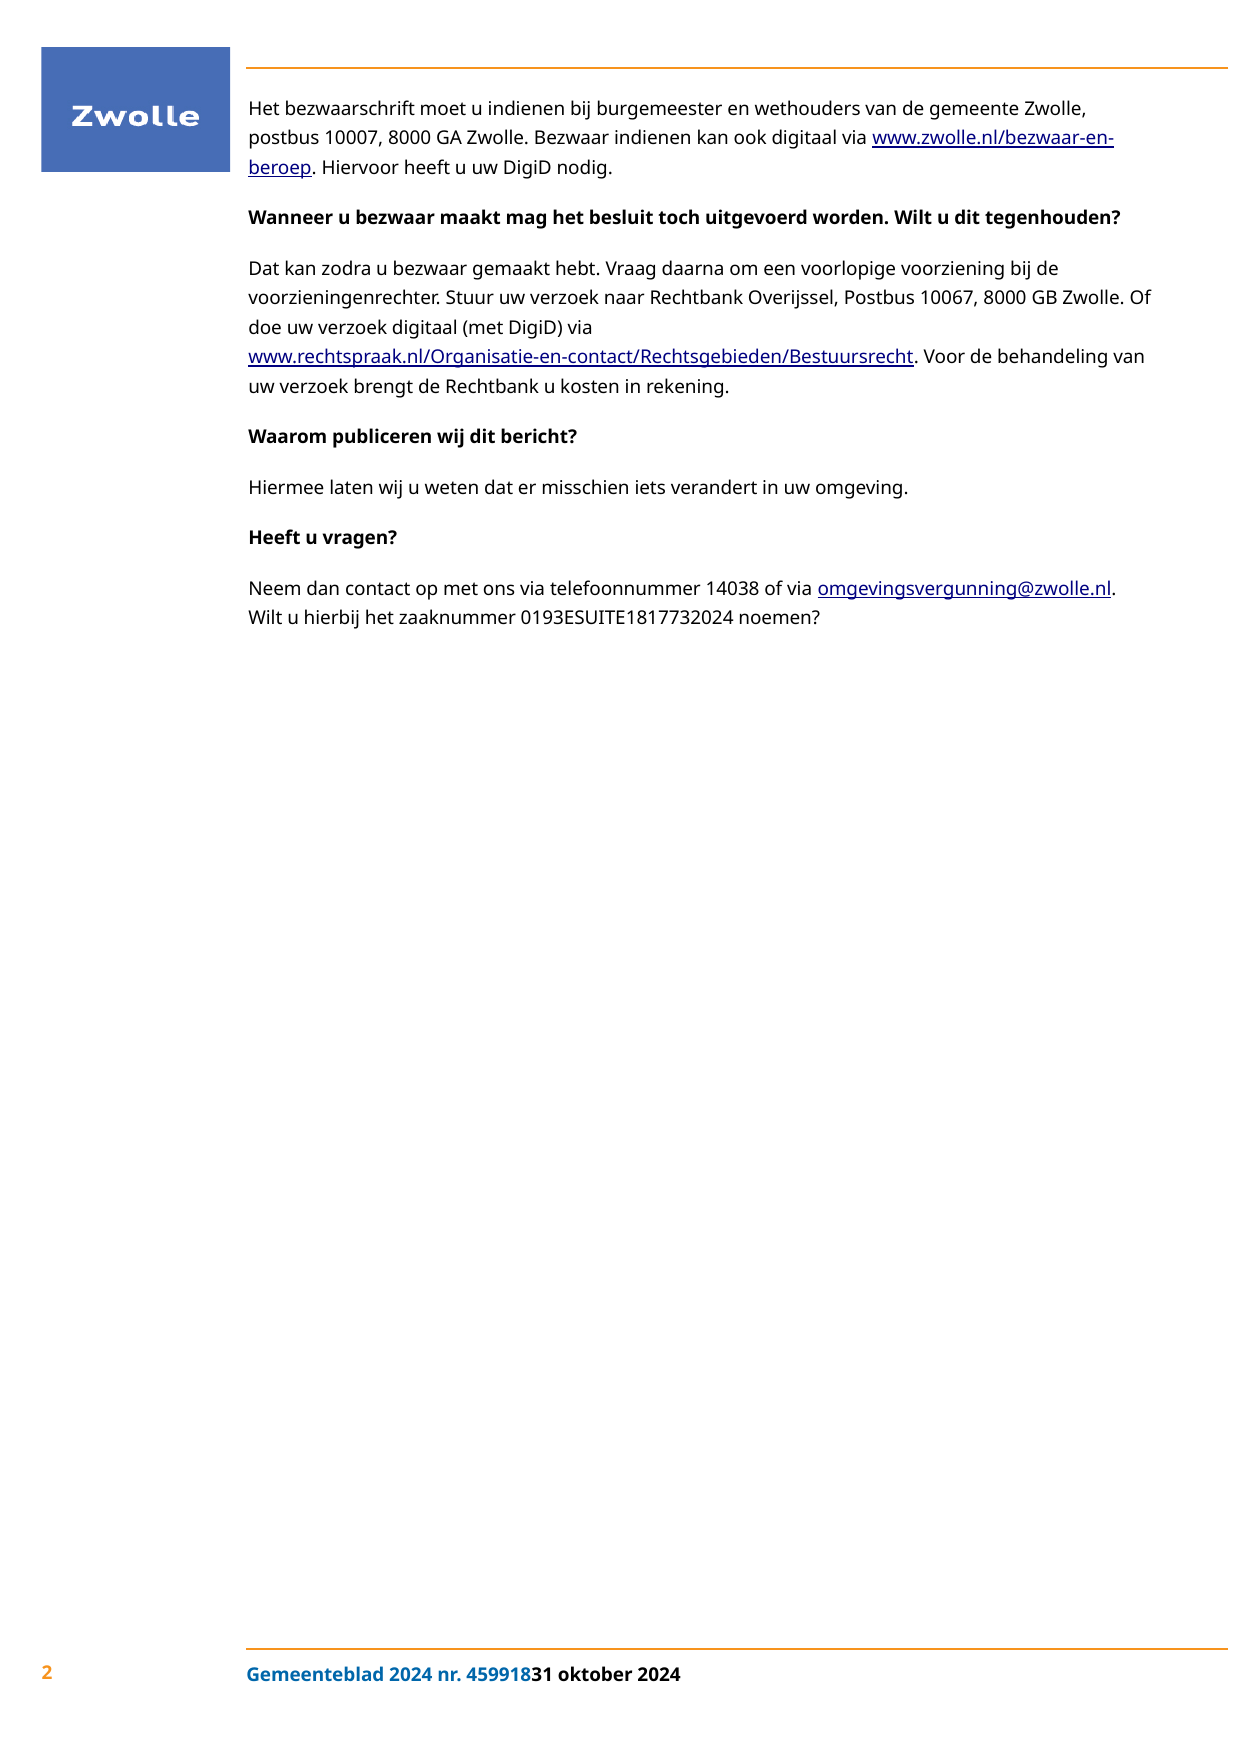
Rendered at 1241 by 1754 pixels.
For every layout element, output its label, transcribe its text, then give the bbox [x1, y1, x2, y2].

text Dat kan zodra u bezwaar gemaakt hebt. Vraag daarna om een voorlopige voorziening bij de voorzieningenrechter. Stuur uw verzoek naar Rechtbank Overijssel, Postbus 10067, 8000 GB Zwolle. Of doe uw verzoek digitaal (met DigiD) via www.rechtspraak.nl/Organisatie-en-contact/Rechtsgebieden/Bestuursrecht. Voor de behandeling van uw verzoek brengt de Rechtbank u kosten in rekening. [248, 255, 1152, 399]
text Wanneer u bezwaar maakt mag het besluit toch uitgevoerd worden. Wilt u dit tegenhouden? [248, 204, 1152, 230]
picture [41, 47, 231, 172]
text Hiermee laten wij u weten dat er misschien iets verandert in uw omgeving. [248, 474, 1152, 500]
text Waarom publiceren wij dit bericht? [248, 423, 1152, 449]
text Heeft u vragen? [248, 524, 1152, 550]
text Neem dan contact op met ons via telefoonnummer 14038 of via omgevingsvergunning@zwolle.nl. Wilt u hierbij het zaaknummer 0193ESUITE1817732024 noemen? [248, 575, 1152, 630]
text Het bezwaarschrift moet u indienen bij burgemeester en wethouders van de gemeente Zwolle, postbus 10007, 8000 GA Zwolle. Bezwaar indienen kan ook digitaal via www.zwolle.nl/bezwaar-en-beroep. Hiervoor heeft u uw DigiD nodig. [248, 95, 1152, 180]
